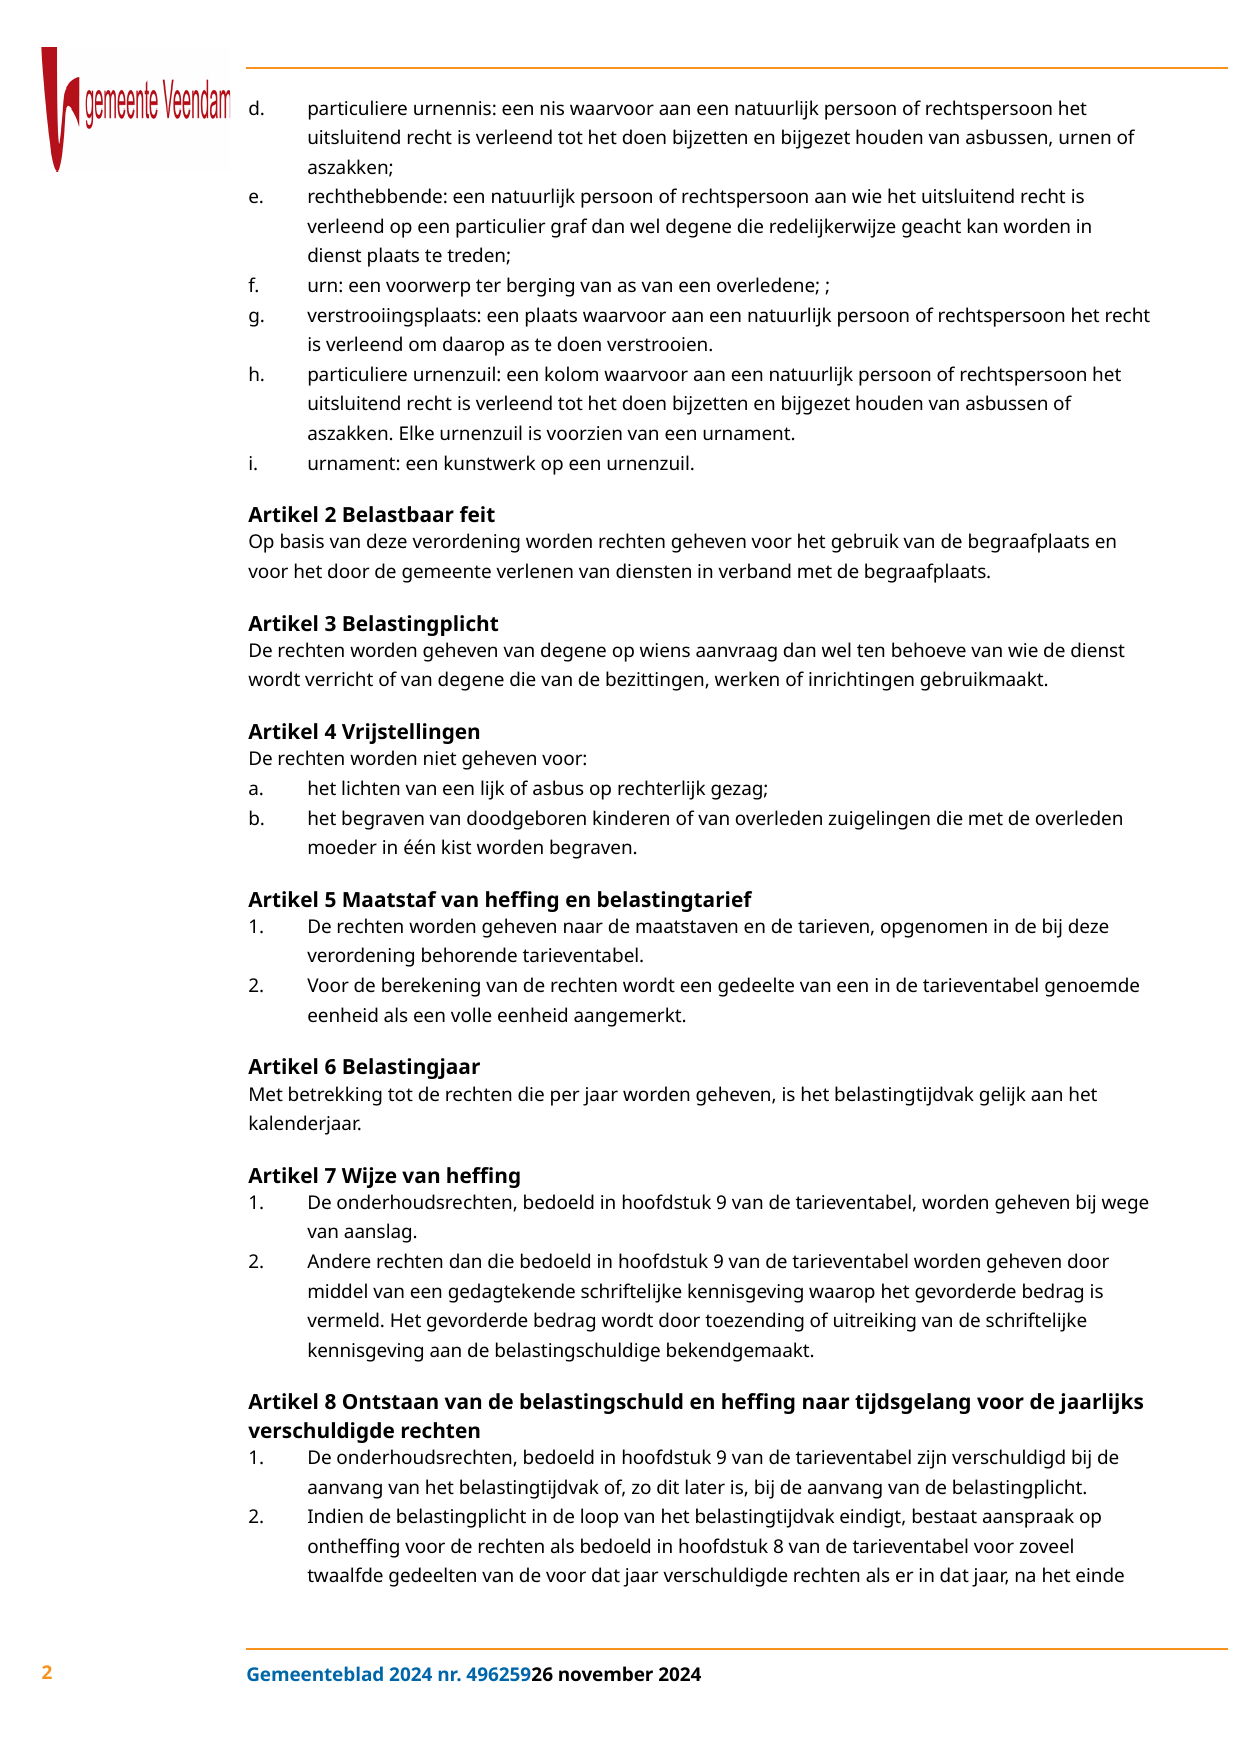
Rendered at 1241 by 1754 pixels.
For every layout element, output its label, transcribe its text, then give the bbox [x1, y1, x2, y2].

list De onderhoudsrechten, bedoeld in hoofdstuk 9 van de tarieventabel, worden geheven bij wege van aanslag. [248, 1189, 1152, 1244]
text Artikel 8 Ontstaan van de belastingschuld en heffing naar tijdsgelang voor de jaarlijks verschuldigde rechten [248, 1387, 1152, 1444]
list Andere rechten dan die bedoeld in hoofdstuk 9 van de tarieventabel worden geheven door middel van een gedagtekende schriftelijke kennisgeving waarop het gevorderde bedrag is vermeld. Het gevorderde bedrag wordt door toezending of uitreiking van de schriftelijke kennisgeving aan de belastingschuldige bekendgemaakt. [248, 1248, 1152, 1363]
text Artikel 7 Wijze van heffing [248, 1161, 1152, 1189]
list urnament: een kunstwerk op een urnenzuil. [248, 450, 1152, 476]
text Artikel 5 Maatstaf van heffing en belastingtarief [248, 885, 1152, 913]
picture [41, 47, 231, 172]
list het begraven van doodgeboren kinderen of van overleden zuigelingen die met de overleden moeder in één kist worden begraven. [248, 805, 1152, 860]
text Artikel 2 Belastbaar feit [248, 500, 1152, 529]
list particuliere urnenzuil: een kolom waarvoor aan een natuurlijk persoon of rechtspersoon het uitsluitend recht is verleend tot het doen bijzetten en bijgezet houden van asbussen of aszakken. Elke urnenzuil is voorzien van een urnament. [248, 361, 1152, 446]
text Op basis van deze verordening worden rechten geheven voor het gebruik van de begraafplaats en voor het door de gemeente verlenen van diensten in verband met de begraafplaats. [248, 529, 1152, 584]
text Met betrekking tot de rechten die per jaar worden geheven, is het belastingtijdvak gelijk aan het kalenderjaar. [248, 1081, 1152, 1136]
text De rechten worden niet geheven voor: [248, 746, 1152, 771]
text Artikel 4 Vrijstellingen [248, 717, 1152, 746]
text Artikel 3 Belastingplicht [248, 609, 1152, 637]
list Indien de belastingplicht in de loop van het belastingtijdvak eindigt, bestaat aanspraak op ontheffing voor de rechten als bedoeld in hoofdstuk 8 van de tarieventabel voor zoveel twaalfde gedeelten van de voor dat jaar verschuldigde rechten als er in dat jaar, na het einde [248, 1503, 1152, 1588]
list urn: een voorwerp ter berging van as van een overledene; ; [248, 272, 1152, 298]
text De rechten worden geheven van degene op wiens aanvraag dan wel ten behoeve van wie de dienst wordt verricht of van degene die van de bezittingen, werken of inrichtingen gebruikmaakt. [248, 637, 1152, 692]
list De rechten worden geheven naar de maatstaven en de tarieven, opgenomen in de bij deze verordening behorende tarieventabel. [248, 913, 1152, 968]
list De onderhoudsrechten, bedoeld in hoofdstuk 9 van de tarieventabel zijn verschuldigd bij de aanvang van het belastingtijdvak of, zo dit later is, bij de aanvang van de belastingplicht. [248, 1444, 1152, 1500]
list verstrooiingsplaats: een plaats waarvoor aan een natuurlijk persoon of rechtspersoon het recht is verleend om daarop as te doen verstrooien. [248, 302, 1152, 357]
list particuliere urnennis: een nis waarvoor aan een natuurlijk persoon of rechtspersoon het uitsluitend recht is verleend tot het doen bijzetten en bijgezet houden van asbussen, urnen of aszakken; [248, 95, 1152, 180]
list het lichten van een lijk of asbus op rechterlijk gezag; [248, 775, 1152, 801]
list rechthebbende: een natuurlijk persoon of rechtspersoon aan wie het uitsluitend recht is verleend op een particulier graf dan wel degene die redelijkerwijze geacht kan worden in dienst plaats te treden; [248, 183, 1152, 268]
text Artikel 6 Belastingjaar [248, 1052, 1152, 1081]
list Voor de berekening van de rechten wordt een gedeelte van een in de tarieventabel genoemde eenheid als een volle eenheid aangemerkt. [248, 972, 1152, 1028]
